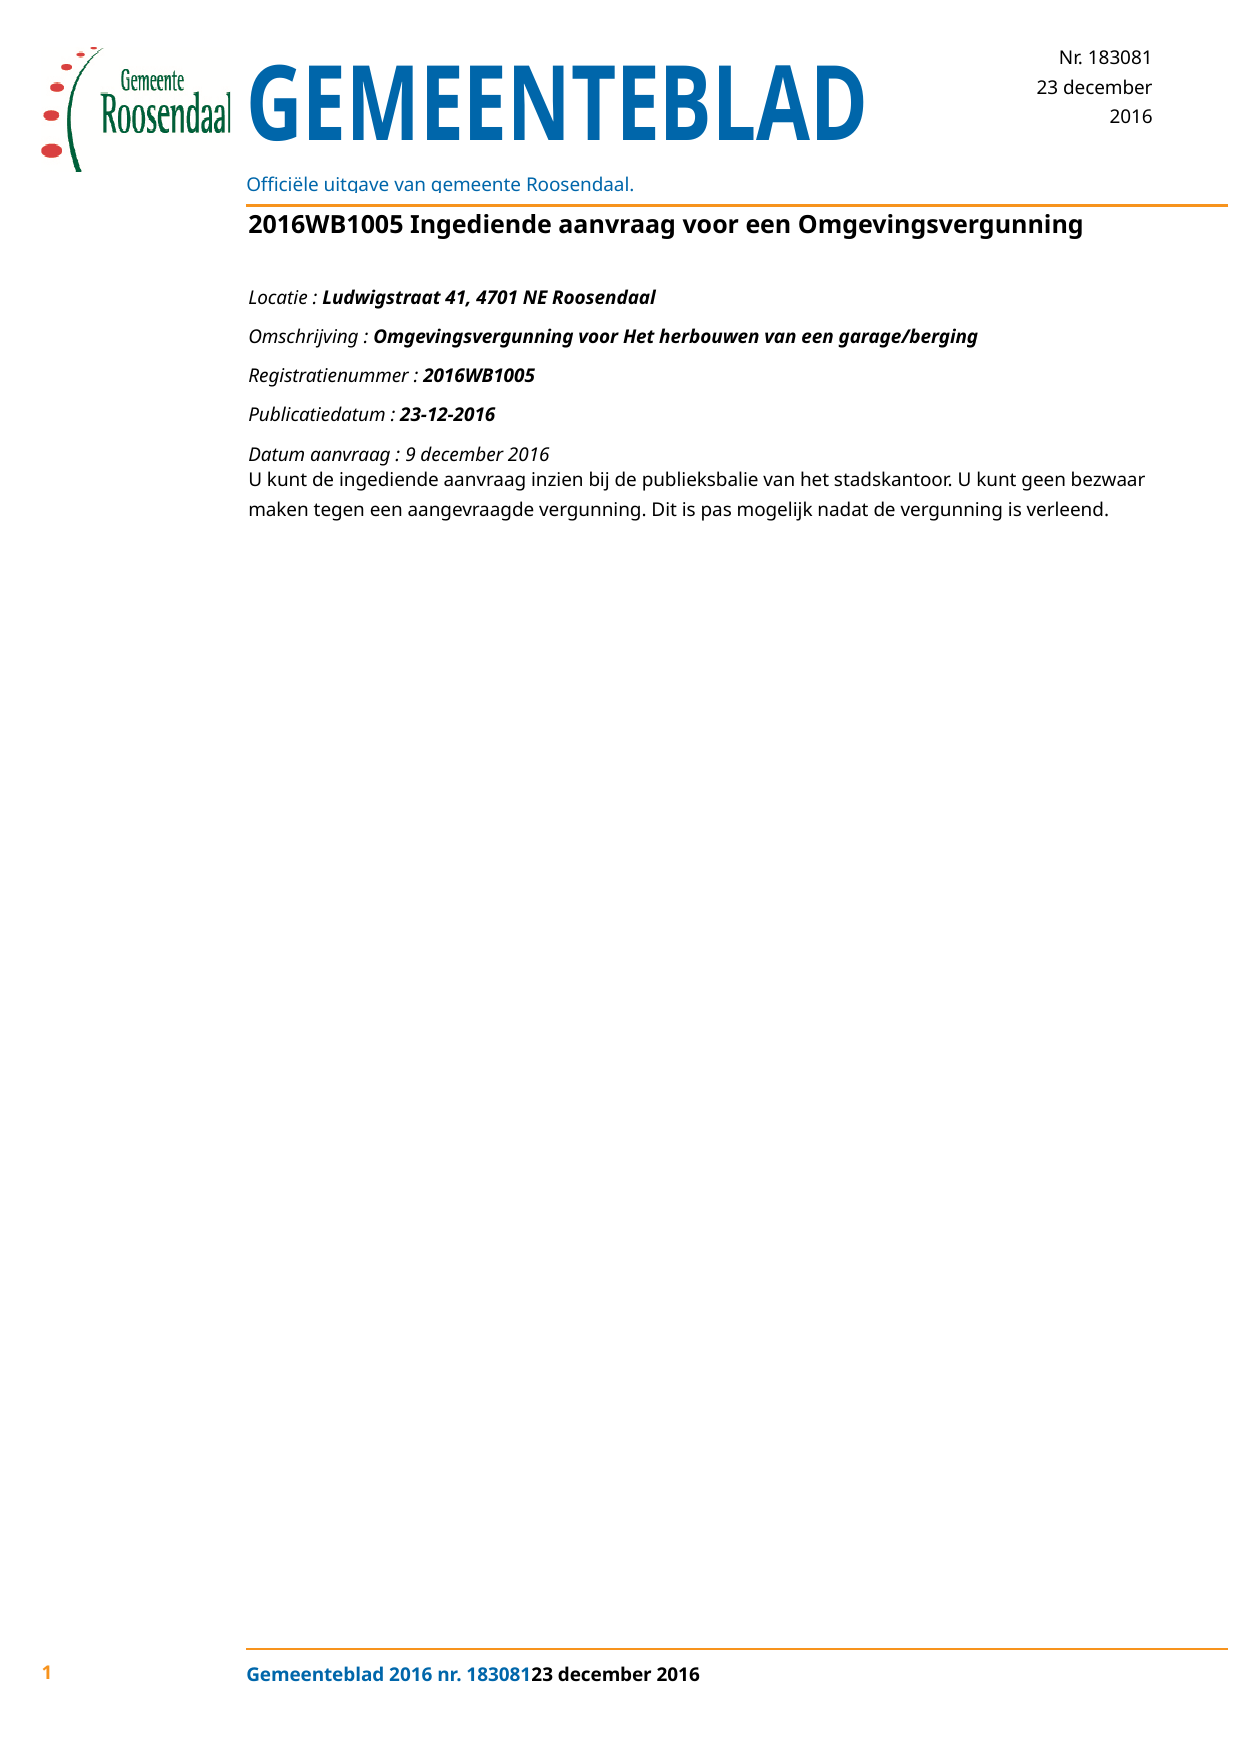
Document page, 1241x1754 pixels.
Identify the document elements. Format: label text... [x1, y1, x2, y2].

text Omschrijving : Omgevingsvergunning voor Het herbouwen van een garage/berging [248, 323, 1152, 349]
text Datum aanvraag : 9 december 2016 [248, 441, 1152, 467]
text Publicatiedatum : 23-12-2016 [248, 402, 1152, 427]
text Registratienummer : 2016WB1005 [248, 362, 1152, 388]
text U kunt de ingediende aanvraag inzien bij de publieksbalie van het stadskantoor. U kunt geen bezwaar maken tegen een aangevraagde vergunning. Dit is pas mogelijk nadat de vergunning is verleend. [248, 467, 1152, 522]
picture [41, 47, 231, 172]
text Locatie : Ludwigstraat 41, 4701 NE Roosendaal [248, 284, 1152, 309]
text 2016WB1005 Ingediende aanvraag voor een Omgevingsvergunning [248, 207, 1152, 241]
